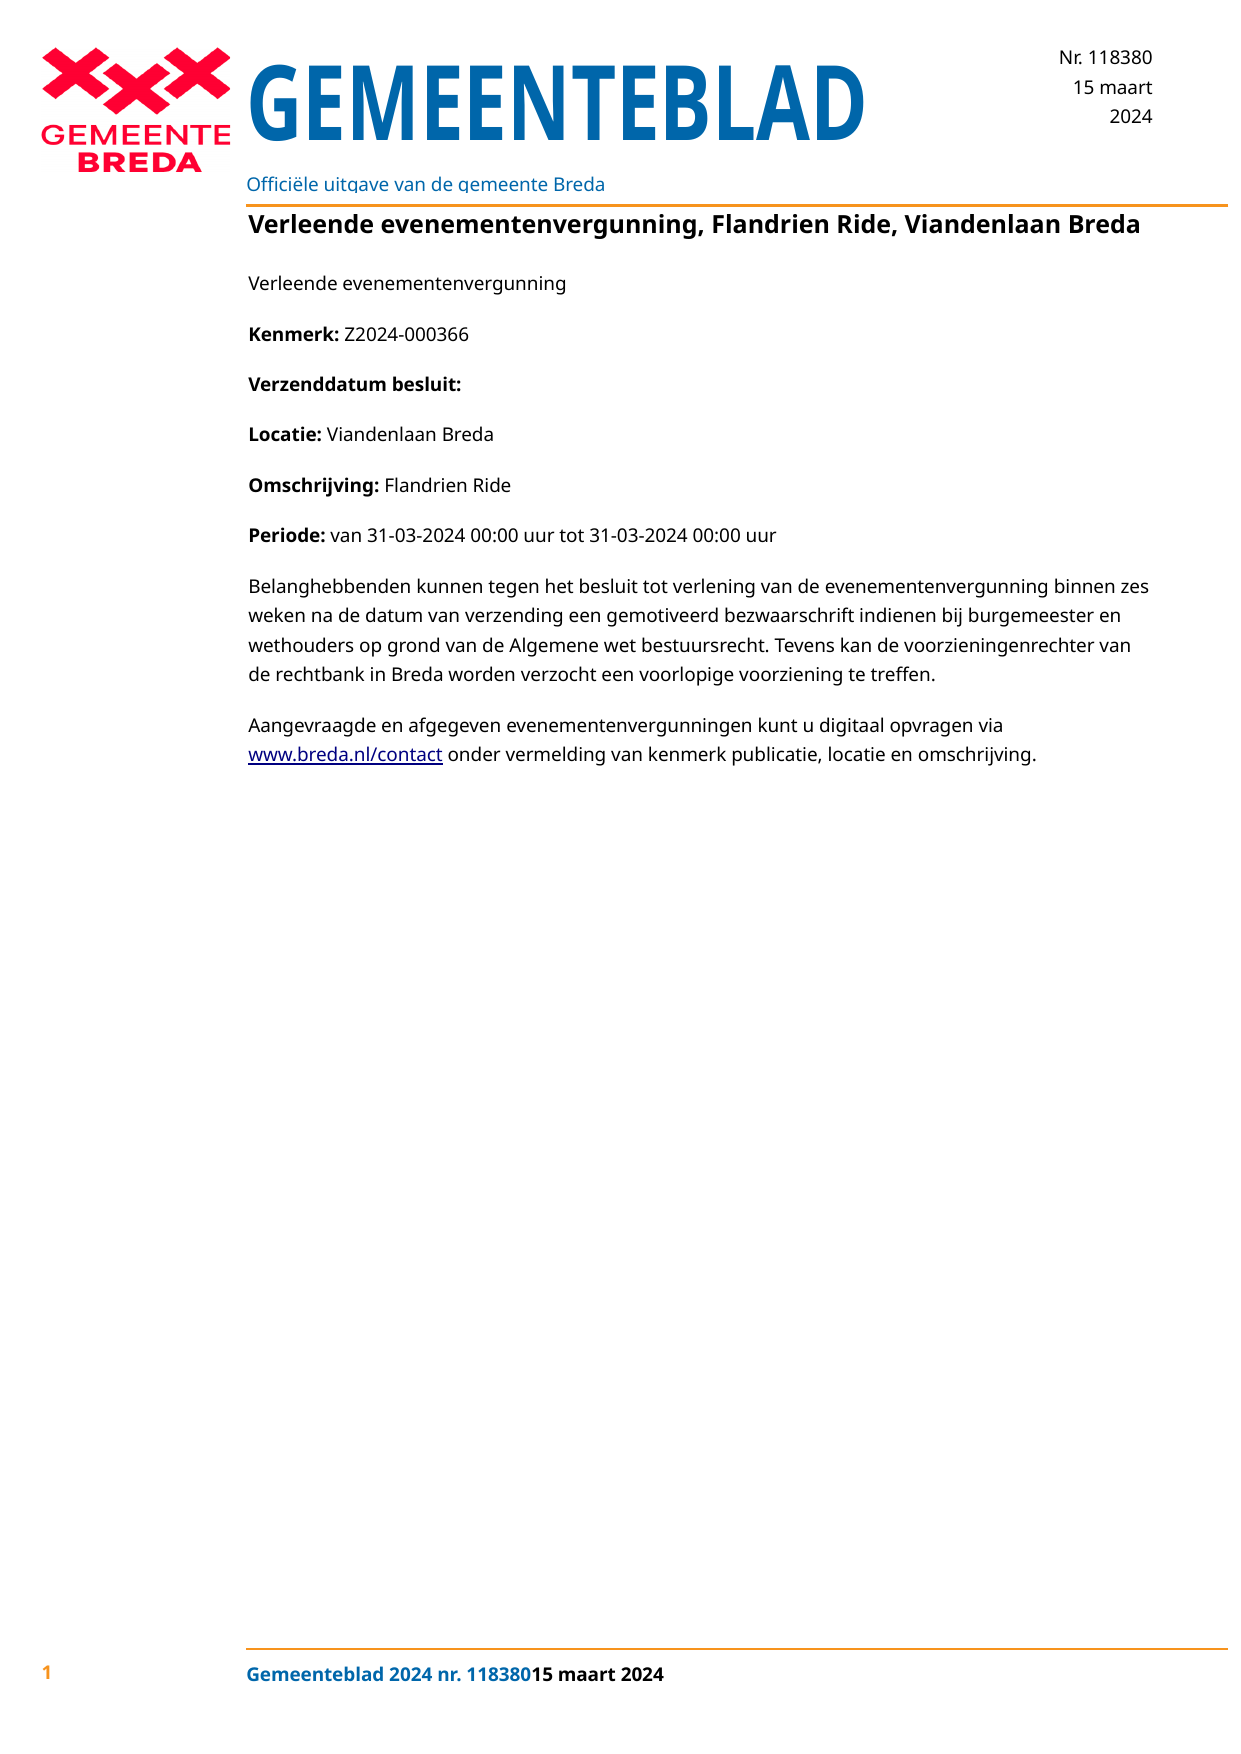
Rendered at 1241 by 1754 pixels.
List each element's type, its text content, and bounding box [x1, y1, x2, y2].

text Belanghebbenden kunnen tegen het besluit tot verlening van de evenementenvergunning binnen zes weken na de datum van verzending een gemotiveerd bezwaarschrift indienen bij burgemeester en wethouders op grond van de Algemene wet bestuursrecht. Tevens kan de voorzieningenrechter van de rechtbank in Breda worden verzocht een voorlopige voorziening te treffen. [248, 573, 1152, 687]
text Locatie: Viandenlaan Breda [248, 422, 1152, 447]
text Omschrijving: Flandrien Ride [248, 472, 1152, 498]
text Verleende evenementenvergunning [248, 270, 1152, 296]
text Verleende evenementenvergunning, Flandrien Ride, Viandenlaan Breda [248, 207, 1152, 241]
text Periode: van 31-03-2024 00:00 uur tot 31-03-2024 00:00 uur [248, 522, 1152, 548]
text Verzenddatum besluit: [248, 371, 1152, 397]
text Kenmerk: Z2024-000366 [248, 321, 1152, 346]
picture [41, 47, 231, 172]
text Aangevraagde en afgegeven evenementenvergunningen kunt u digitaal opvragen via www.breda.nl/contact onder vermelding van kenmerk publicatie, locatie en omschrijving. [248, 712, 1152, 767]
